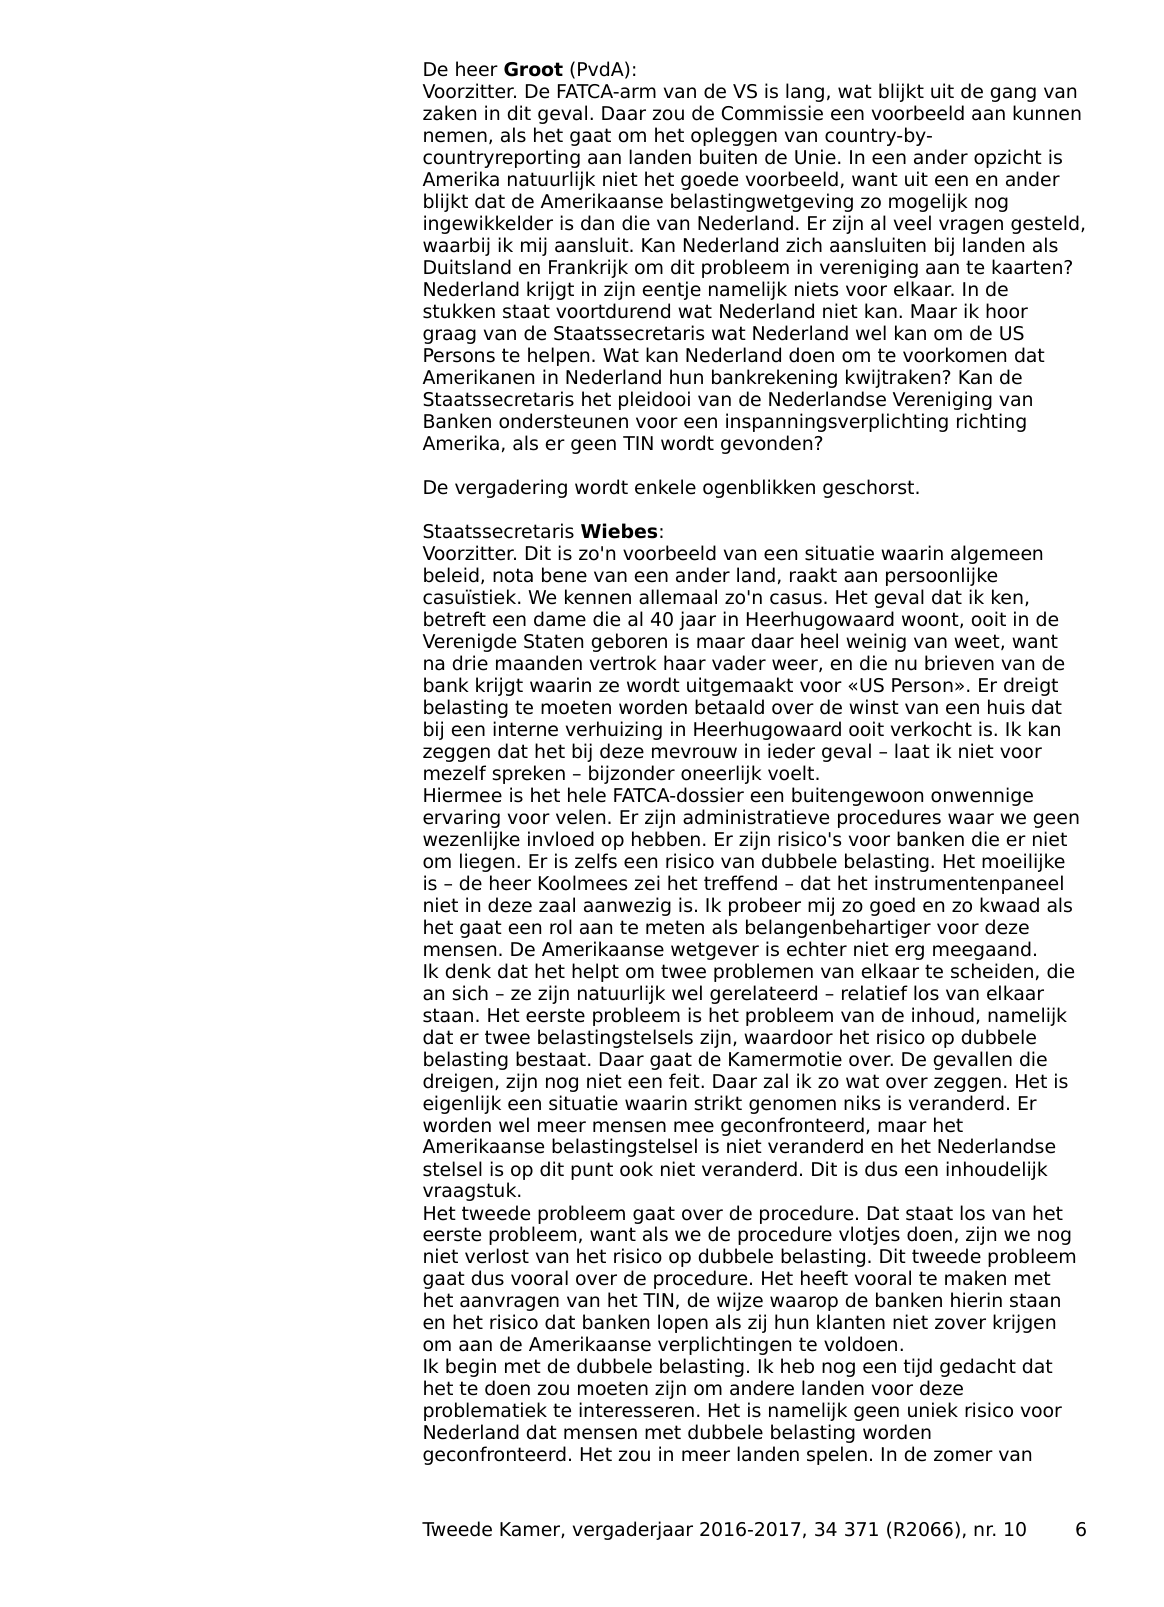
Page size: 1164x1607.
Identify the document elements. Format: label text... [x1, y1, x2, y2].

text Staatssecretaris Wiebes: [422, 521, 1087, 543]
text Voorzitter. Dit is zo'n voorbeeld van een situatie waarin algemeen beleid, nota bene van een ander land, raakt aan persoonlijke casuïstiek. We kennen allemaal zo'n casus. Het geval dat ik ken, betreft een dame die al 40 jaar in Heerhugowaard woont, ooit in de Verenigde Staten geboren is maar daar heel weinig van weet, want na drie maanden vertrok haar vader weer, en die nu brieven van de bank krijgt waarin ze wordt uitgemaakt voor «US Person». Er dreigt belasting te moeten worden betaald over de winst van een huis dat bij een interne verhuizing in Heerhugowaard ooit verkocht is. Ik kan zeggen dat het bij deze mevrouw in ieder geval – laat ik niet voor mezelf spreken – bijzonder oneerlijk voelt. [422, 543, 1087, 785]
text Het tweede probleem gaat over de procedure. Dat staat los van het eerste probleem, want als we de procedure vlotjes doen, zijn we nog niet verlost van het risico op dubbele belasting. Dit tweede probleem gaat dus vooral over de procedure. Het heeft vooral te maken met het aanvragen van het TIN, de wijze waarop de banken hierin staan en het risico dat banken lopen als zij hun klanten niet zover krijgen om aan de Amerikaanse verplichtingen te voldoen. [422, 1202, 1087, 1356]
text De vergadering wordt enkele ogenblikken geschorst. [422, 477, 1087, 499]
text Ik denk dat het helpt om twee problemen van elkaar te scheiden, die an sich – ze zijn natuurlijk wel gerelateerd – relatief los van elkaar staan. Het eerste probleem is het probleem van de inhoud, namelijk dat er twee belastingstelsels zijn, waardoor het risico op dubbele belasting bestaat. Daar gaat de Kamermotie over. De gevallen die dreigen, zijn nog niet een feit. Daar zal ik zo wat over zeggen. Het is eigenlijk een situatie waarin strikt genomen niks is veranderd. Er worden wel meer mensen mee geconfronteerd, maar het Amerikaanse belastingstelsel is niet veranderd en het Nederlandse stelsel is op dit punt ook niet veranderd. Dit is dus een inhoudelijk vraagstuk. [422, 961, 1087, 1202]
text De heer Groot (PvdA): [422, 59, 1087, 81]
text Hiermee is het hele FATCA-dossier een buitengewoon onwennige ervaring voor velen. Er zijn administratieve procedures waar we geen wezenlijke invloed op hebben. Er zijn risico's voor banken die er niet om liegen. Er is zelfs een risico van dubbele belasting. Het moeilijke is – de heer Koolmees zei het treffend – dat het instrumentenpaneel niet in deze zaal aanwezig is. Ik probeer mij zo goed en zo kwaad als het gaat een rol aan te meten als belangenbehartiger voor deze mensen. De Amerikaanse wetgever is echter niet erg meegaand. [422, 785, 1087, 961]
text Voorzitter. De FATCA-arm van de VS is lang, wat blijkt uit de gang van zaken in dit geval. Daar zou de Commissie een voorbeeld aan kunnen nemen, als het gaat om het opleggen van country-by-countryreporting aan landen buiten de Unie. In een ander opzicht is Amerika natuurlijk niet het goede voorbeeld, want uit een en ander blijkt dat de Amerikaanse belastingwetgeving zo mogelijk nog ingewikkelder is dan die van Nederland. Er zijn al veel vragen gesteld, waarbij ik mij aansluit. Kan Nederland zich aansluiten bij landen als Duitsland en Frankrijk om dit probleem in vereniging aan te kaarten? Nederland krijgt in zijn eentje namelijk niets voor elkaar. In de stukken staat voortdurend wat Nederland niet kan. Maar ik hoor graag van de Staatssecretaris wat Nederland wel kan om de US Persons te helpen. Wat kan Nederland doen om te voorkomen dat Amerikanen in Nederland hun bankrekening kwijtraken? Kan de Staatssecretaris het pleidooi van de Nederlandse Vereniging van Banken ondersteunen voor een inspanningsverplichting richting Amerika, als er geen TIN wordt gevonden? [422, 81, 1087, 455]
text Ik begin met de dubbele belasting. Ik heb nog een tijd gedacht dat het te doen zou moeten zijn om andere landen voor deze problematiek te interesseren. Het is namelijk geen uniek risico voor Nederland dat mensen met dubbele belasting worden geconfronteerd. Het zou in meer landen spelen. In de zomer van [422, 1356, 1087, 1466]
